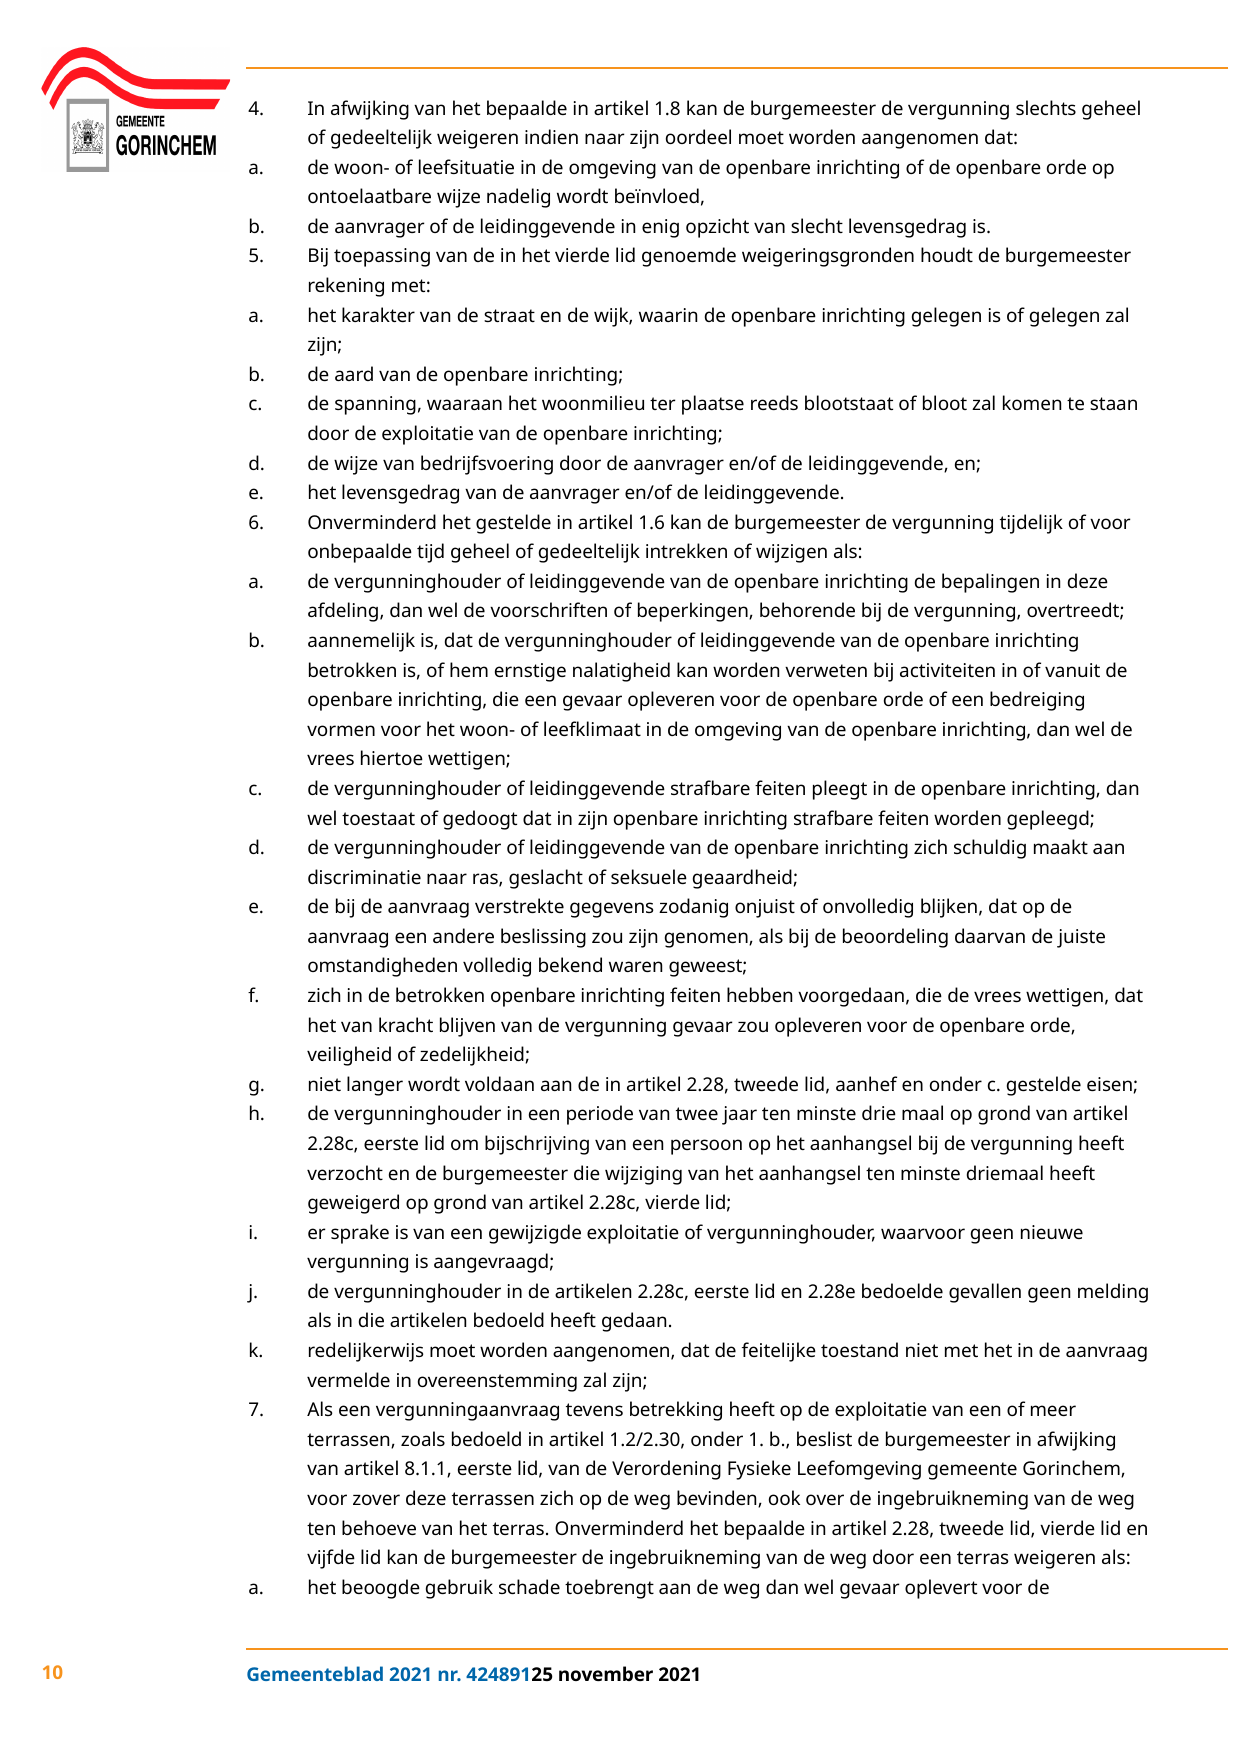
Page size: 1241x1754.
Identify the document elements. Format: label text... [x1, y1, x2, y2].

list niet langer wordt voldaan aan de in artikel 2.28, tweede lid, aanhef en onder c. gestelde eisen; [248, 1071, 1152, 1097]
list de vergunninghouder in de artikelen 2.28c, eerste lid en 2.28e bedoelde gevallen geen melding als in die artikelen bedoeld heeft gedaan. [248, 1278, 1152, 1333]
list de aanvrager of de leidinggevende in enig opzicht van slecht levensgedrag is. [248, 213, 1152, 239]
list de aard van de openbare inrichting; [248, 361, 1152, 387]
list zich in de betrokken openbare inrichting feiten hebben voorgedaan, die de vrees wettigen, dat het van kracht blijven van de vergunning gevaar zou opleveren voor de openbare orde, veiligheid of zedelijkheid; [248, 982, 1152, 1067]
picture [41, 47, 231, 172]
list de wijze van bedrijfsvoering door de aanvrager en/of de leidinggevende, en; [248, 450, 1152, 476]
list er sprake is van een gewijzigde exploitatie of vergunninghouder, waarvoor geen nieuwe vergunning is aangevraagd; [248, 1219, 1152, 1274]
list de vergunninghouder of leidinggevende van de openbare inrichting zich schuldig maakt aan discriminatie naar ras, geslacht of seksuele geaardheid; [248, 834, 1152, 890]
list aannemelijk is, dat de vergunninghouder of leidinggevende van de openbare inrichting betrokken is, of hem ernstige nalatigheid kan worden verweten bij activiteiten in of vanuit de openbare inrichting, die een gevaar opleveren voor de openbare orde of een bedreiging vormen voor het woon- of leefklimaat in de omgeving van de openbare inrichting, dan wel de vrees hiertoe wettigen; [248, 627, 1152, 771]
list redelijkerwijs moet worden aangenomen, dat de feitelijke toestand niet met het in de aanvraag vermelde in overeenstemming zal zijn; [248, 1337, 1152, 1393]
list In afwijking van het bepaalde in artikel 1.8 kan de burgemeester de vergunning slechts geheel of gedeeltelijk weigeren indien naar zijn oordeel moet worden aangenomen dat: [248, 95, 1152, 150]
list het karakter van de straat en de wijk, waarin de openbare inrichting gelegen is of gelegen zal zijn; [248, 302, 1152, 357]
list het levensgedrag van de aanvrager en/of de leidinggevende. [248, 479, 1152, 505]
list de woon- of leefsituatie in de omgeving van de openbare inrichting of de openbare orde op ontoelaatbare wijze nadelig wordt beïnvloed, [248, 154, 1152, 209]
list de vergunninghouder in een periode van twee jaar ten minste drie maal op grond van artikel 2.28c, eerste lid om bijschrijving van een persoon op het aanhangsel bij de vergunning heeft verzocht en de burgemeester die wijziging van het aanhangsel ten minste driemaal heeft geweigerd op grond van artikel 2.28c, vierde lid; [248, 1101, 1152, 1215]
list Bij toepassing van de in het vierde lid genoemde weigeringsgronden houdt de burgemeester rekening met: [248, 243, 1152, 298]
list de vergunninghouder of leidinggevende van de openbare inrichting de bepalingen in deze afdeling, dan wel de voorschriften of beperkingen, behorende bij de vergunning, overtreedt; [248, 568, 1152, 623]
list de vergunninghouder of leidinggevende strafbare feiten pleegt in de openbare inrichting, dan wel toestaat of gedoogt dat in zijn openbare inrichting strafbare feiten worden gepleegd; [248, 775, 1152, 831]
list de spanning, waaraan het woonmilieu ter plaatse reeds blootstaat of bloot zal komen te staan door de exploitatie van de openbare inrichting; [248, 391, 1152, 446]
list het beoogde gebruik schade toebrengt aan de weg dan wel gevaar oplevert voor de [248, 1574, 1152, 1600]
list Als een vergunningaanvraag tevens betrekking heeft op de exploitatie van een of meer terrassen, zoals bedoeld in artikel 1.2/2.30, onder 1. b., beslist de burgemeester in afwijking van artikel 8.1.1, eerste lid, van de Verordening Fysieke Leefomgeving gemeente Gorinchem, voor zover deze terrassen zich op de weg bevinden, ook over de ingebruikneming van de weg ten behoeve van het terras. Onverminderd het bepaalde in artikel 2.28, tweede lid, vierde lid en vijfde lid kan de burgemeester de ingebruikneming van de weg door een terras weigeren als: [248, 1396, 1152, 1570]
list Onverminderd het gestelde in artikel 1.6 kan de burgemeester de vergunning tijdelijk of voor onbepaalde tijd geheel of gedeeltelijk intrekken of wijzigen als: [248, 509, 1152, 564]
list de bij de aanvraag verstrekte gegevens zodanig onjuist of onvolledig blijken, dat op de aanvraag een andere beslissing zou zijn genomen, als bij de beoordeling daarvan de juiste omstandigheden volledig bekend waren geweest; [248, 893, 1152, 978]
